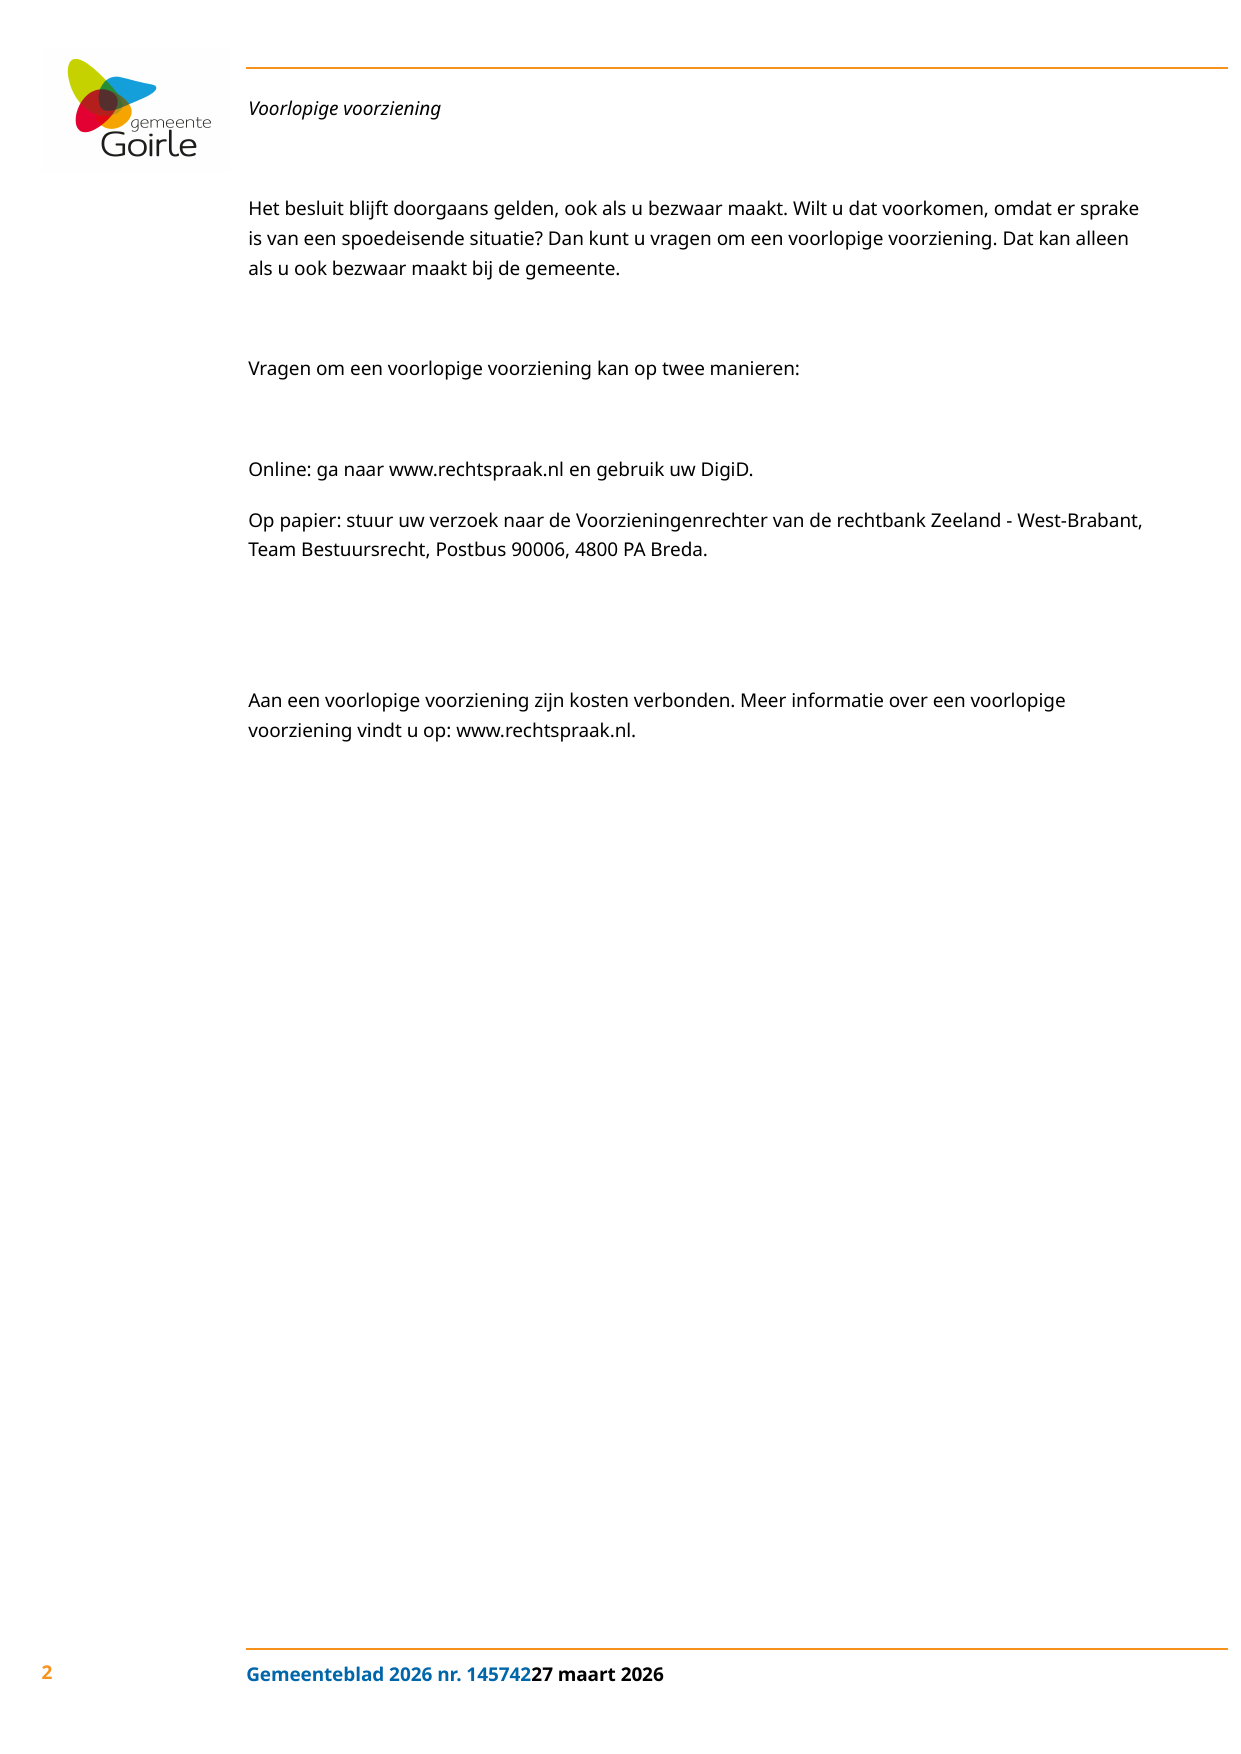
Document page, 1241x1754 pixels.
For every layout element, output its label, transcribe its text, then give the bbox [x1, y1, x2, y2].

text Online: ga naar www.rechtspraak.nl en gebruik uw DigiD. [248, 456, 1152, 482]
text Voorlopige voorziening [248, 95, 1152, 121]
text Vragen om een voorlopige voorziening kan op twee manieren: [248, 356, 1152, 381]
text Aan een voorlopige voorziening zijn kosten verbonden. Meer informatie over een voorlopige voorziening vindt u op: www.rechtspraak.nl. [248, 688, 1152, 743]
text Het besluit blijft doorgaans gelden, ook als u bezwaar maakt. Wilt u dat voorkomen, omdat er sprake is van een spoedeisende situatie? Dan kunt u vragen om een voorlopige voorziening. Dat kan alleen als u ook bezwaar maakt bij de gemeente. [248, 196, 1152, 281]
text Op papier: stuur uw verzoek naar de Voorzieningenrechter van de rechtbank Zeeland - West-Brabant, Team Bestuursrecht, Postbus 90006, 4800 PA Breda. [248, 507, 1152, 562]
picture [41, 47, 231, 172]
